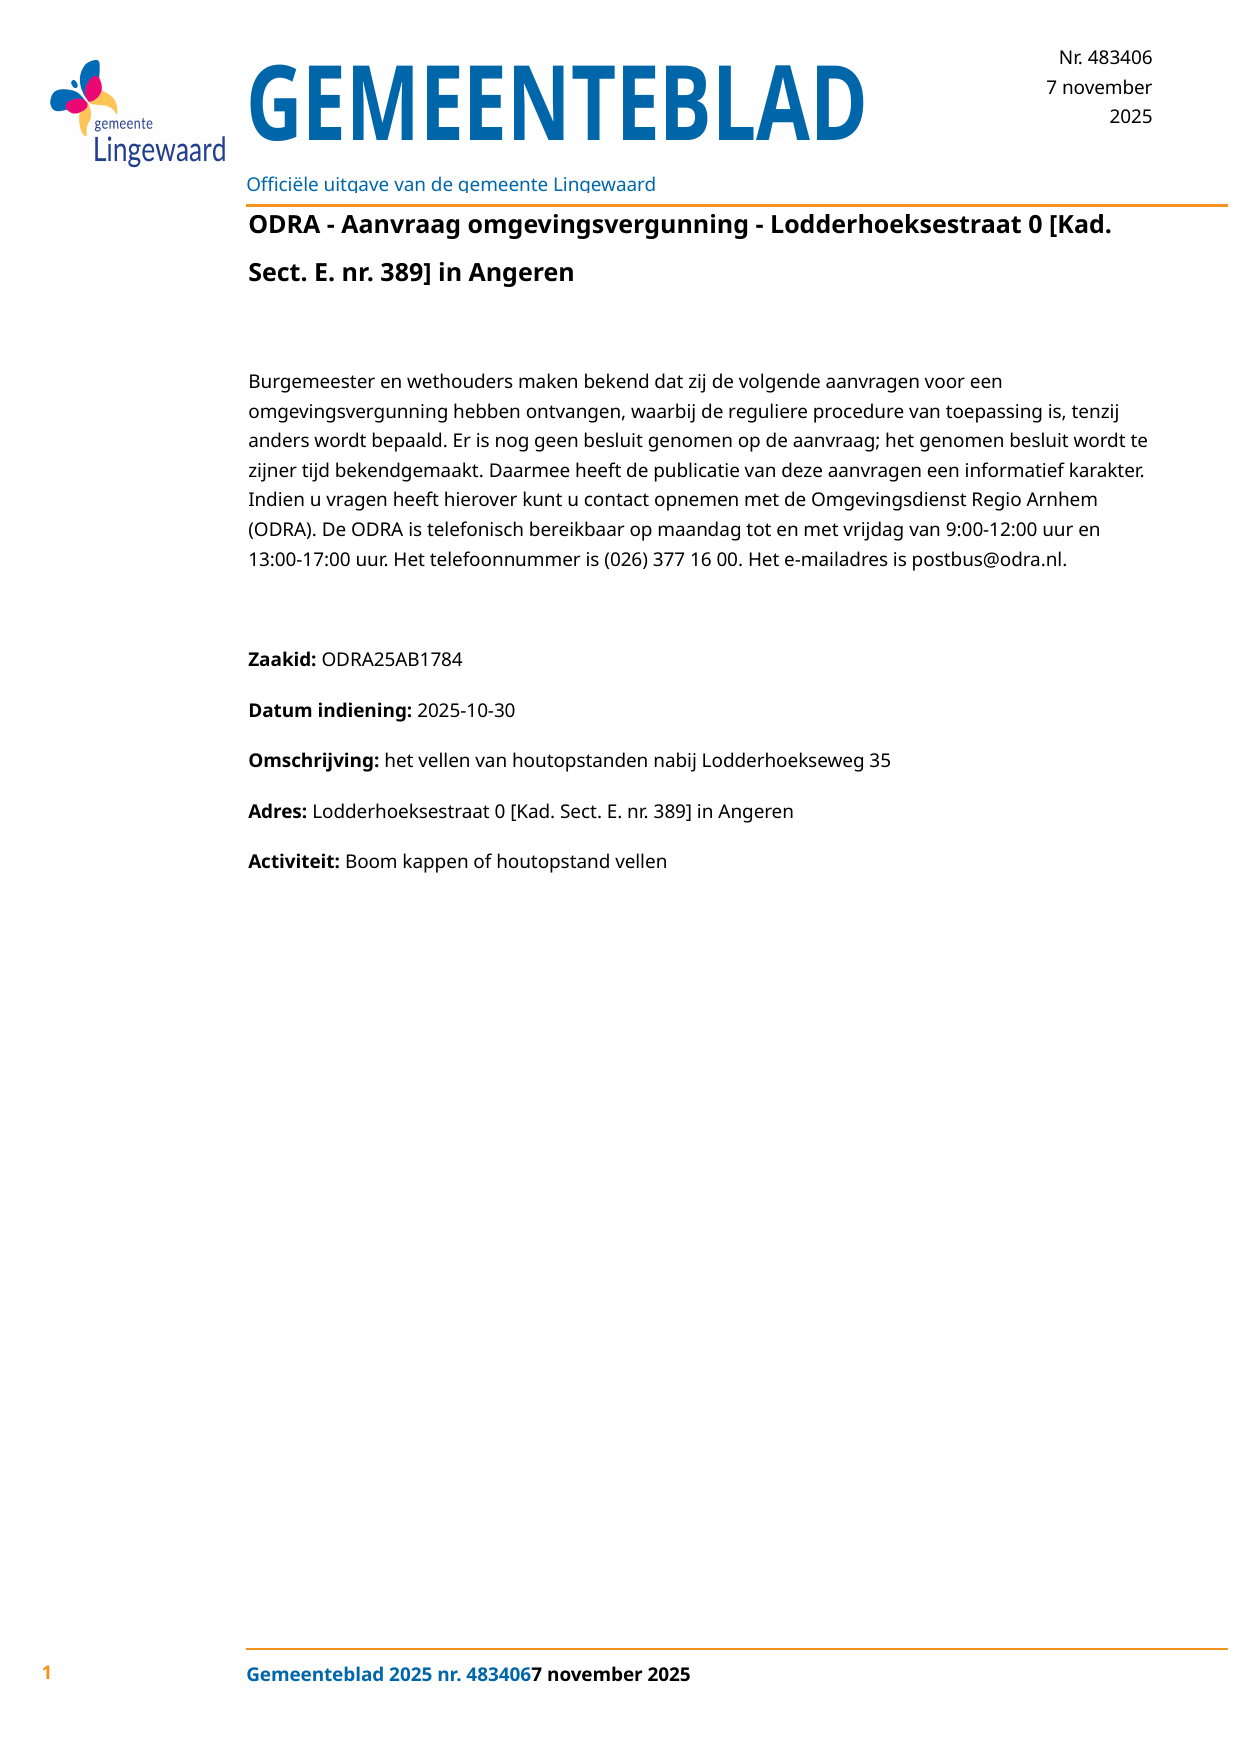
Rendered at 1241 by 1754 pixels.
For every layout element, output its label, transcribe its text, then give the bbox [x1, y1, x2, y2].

picture [41, 47, 231, 172]
text Zaakid: ODRA25AB1784 [248, 647, 1152, 672]
text ODRA - Aanvraag omgevingsvergunning - Lodderhoeksestraat 0 [Kad. Sect. E. nr. 389] in Angeren [248, 207, 1152, 288]
text Datum indiening: 2025-10-30 [248, 697, 1152, 723]
text Adres: Lodderhoeksestraat 0 [Kad. Sect. E. nr. 389] in Angeren [248, 798, 1152, 824]
text Activiteit: Boom kappen of houtopstand vellen [248, 848, 1152, 874]
text Omschrijving: het vellen van houtopstanden nabij Lodderhoekseweg 35 [248, 747, 1152, 773]
text Burgemeester en wethouders maken bekend dat zij de volgende aanvragen voor een omgevingsvergunning hebben ontvangen, waarbij de reguliere procedure van toepassing is, tenzij anders wordt bepaald. Er is nog geen besluit genomen op de aanvraag; het genomen besluit wordt te zijner tijd bekendgemaakt. Daarmee heeft de publicatie van deze aanvragen een informatief karakter. Indien u vragen heeft hierover kunt u contact opnemen met de Omgevingsdienst Regio Arnhem (ODRA). De ODRA is telefonisch bereikbaar op maandag tot en met vrijdag van 9:00-12:00 uur en 13:00-17:00 uur. Het telefoonnummer is (026) 377 16 00. Het e-mailadres is postbus@odra.nl. [248, 368, 1152, 572]
